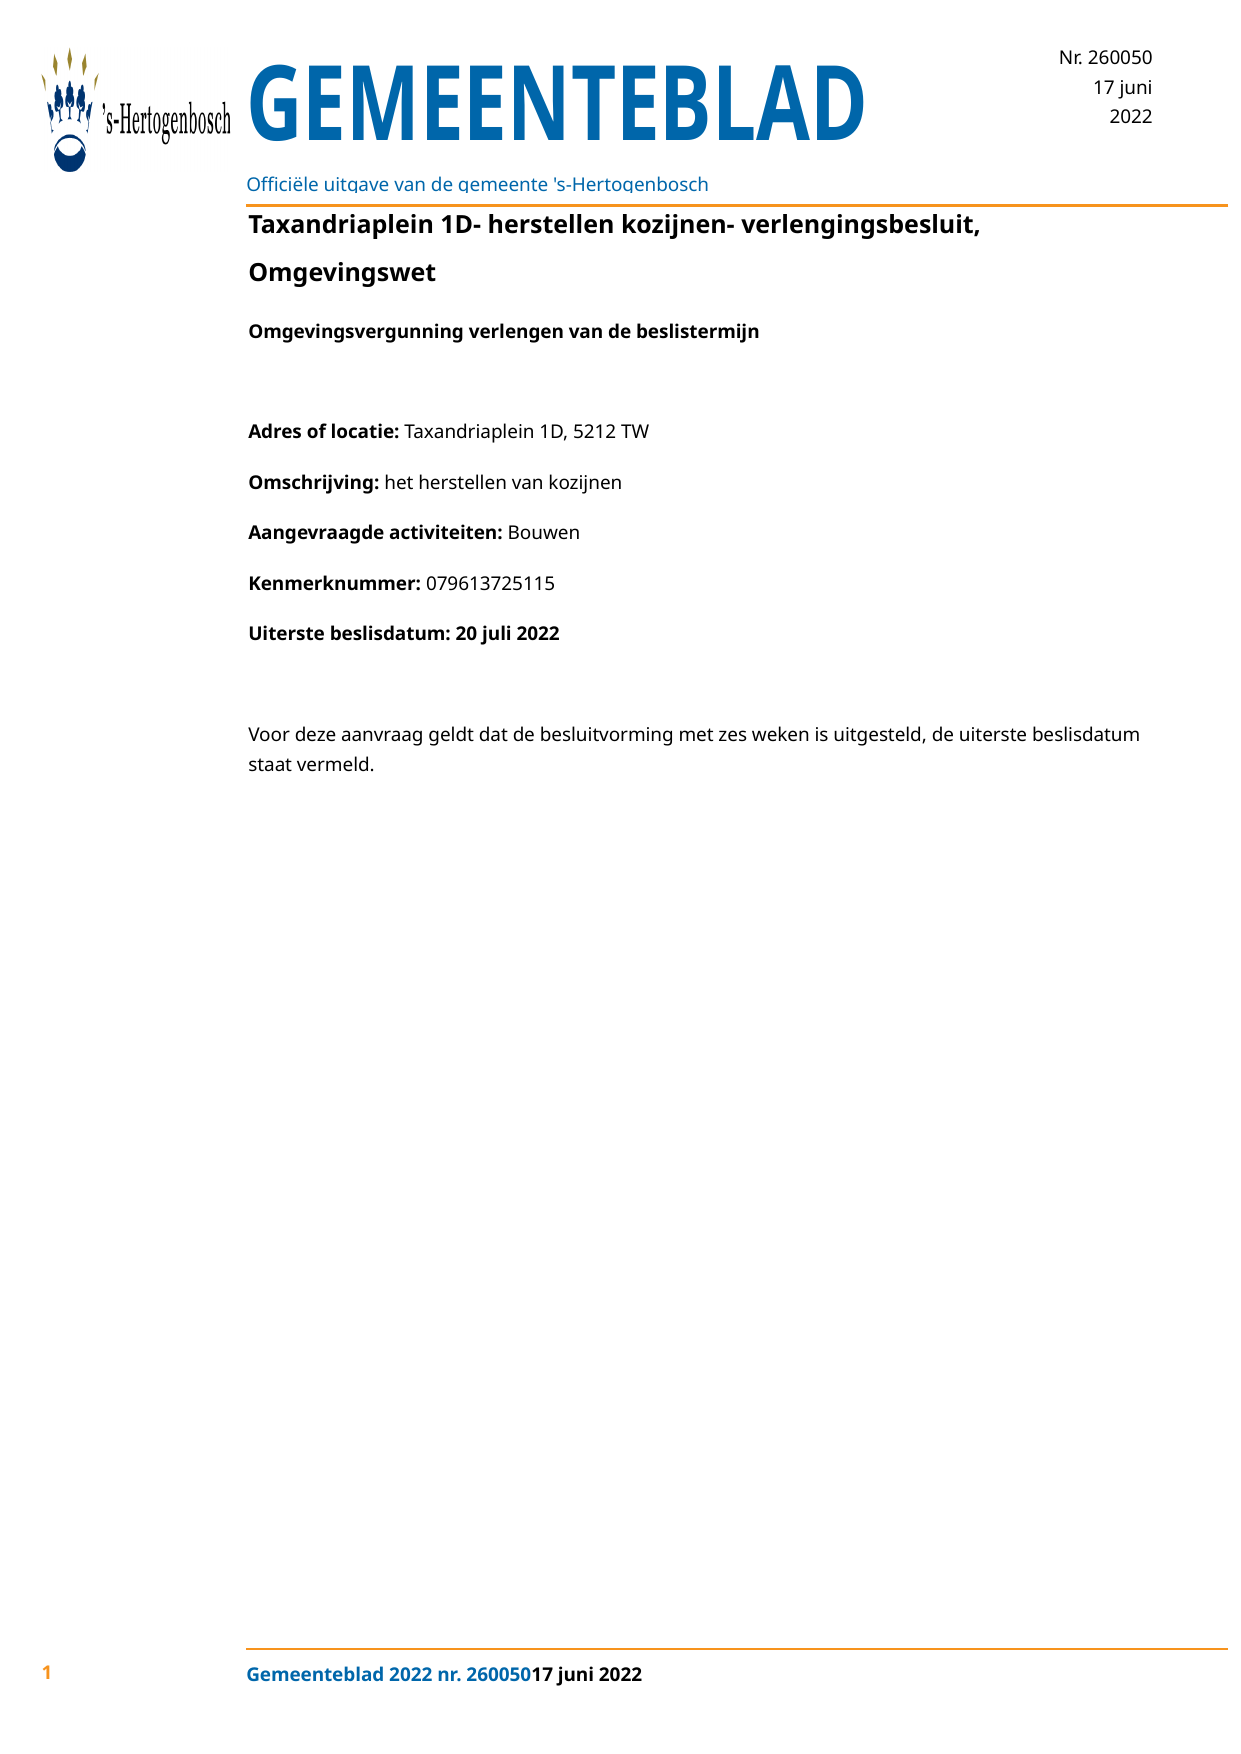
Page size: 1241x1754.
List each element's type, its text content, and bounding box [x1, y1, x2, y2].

text Kenmerknummer: 079613725115 [248, 570, 1152, 596]
text Aangevraagde activiteiten: Bouwen [248, 519, 1152, 545]
text Omschrijving: het herstellen van kozijnen [248, 469, 1152, 495]
text Voor deze aanvraag geldt dat de besluitvorming met zes weken is uitgesteld, de uiterste beslisdatum staat vermeld. [248, 721, 1152, 777]
text Taxandriaplein 1D- herstellen kozijnen- verlengingsbesluit, Omgevingswet [248, 207, 1152, 288]
text Uiterste beslisdatum: 20 juli 2022 [248, 620, 1152, 646]
text Omgevingsvergunning verlengen van de beslistermijn [248, 318, 1152, 344]
picture [41, 47, 231, 172]
text Adres of locatie: Taxandriaplein 1D, 5212 TW [248, 419, 1152, 444]
